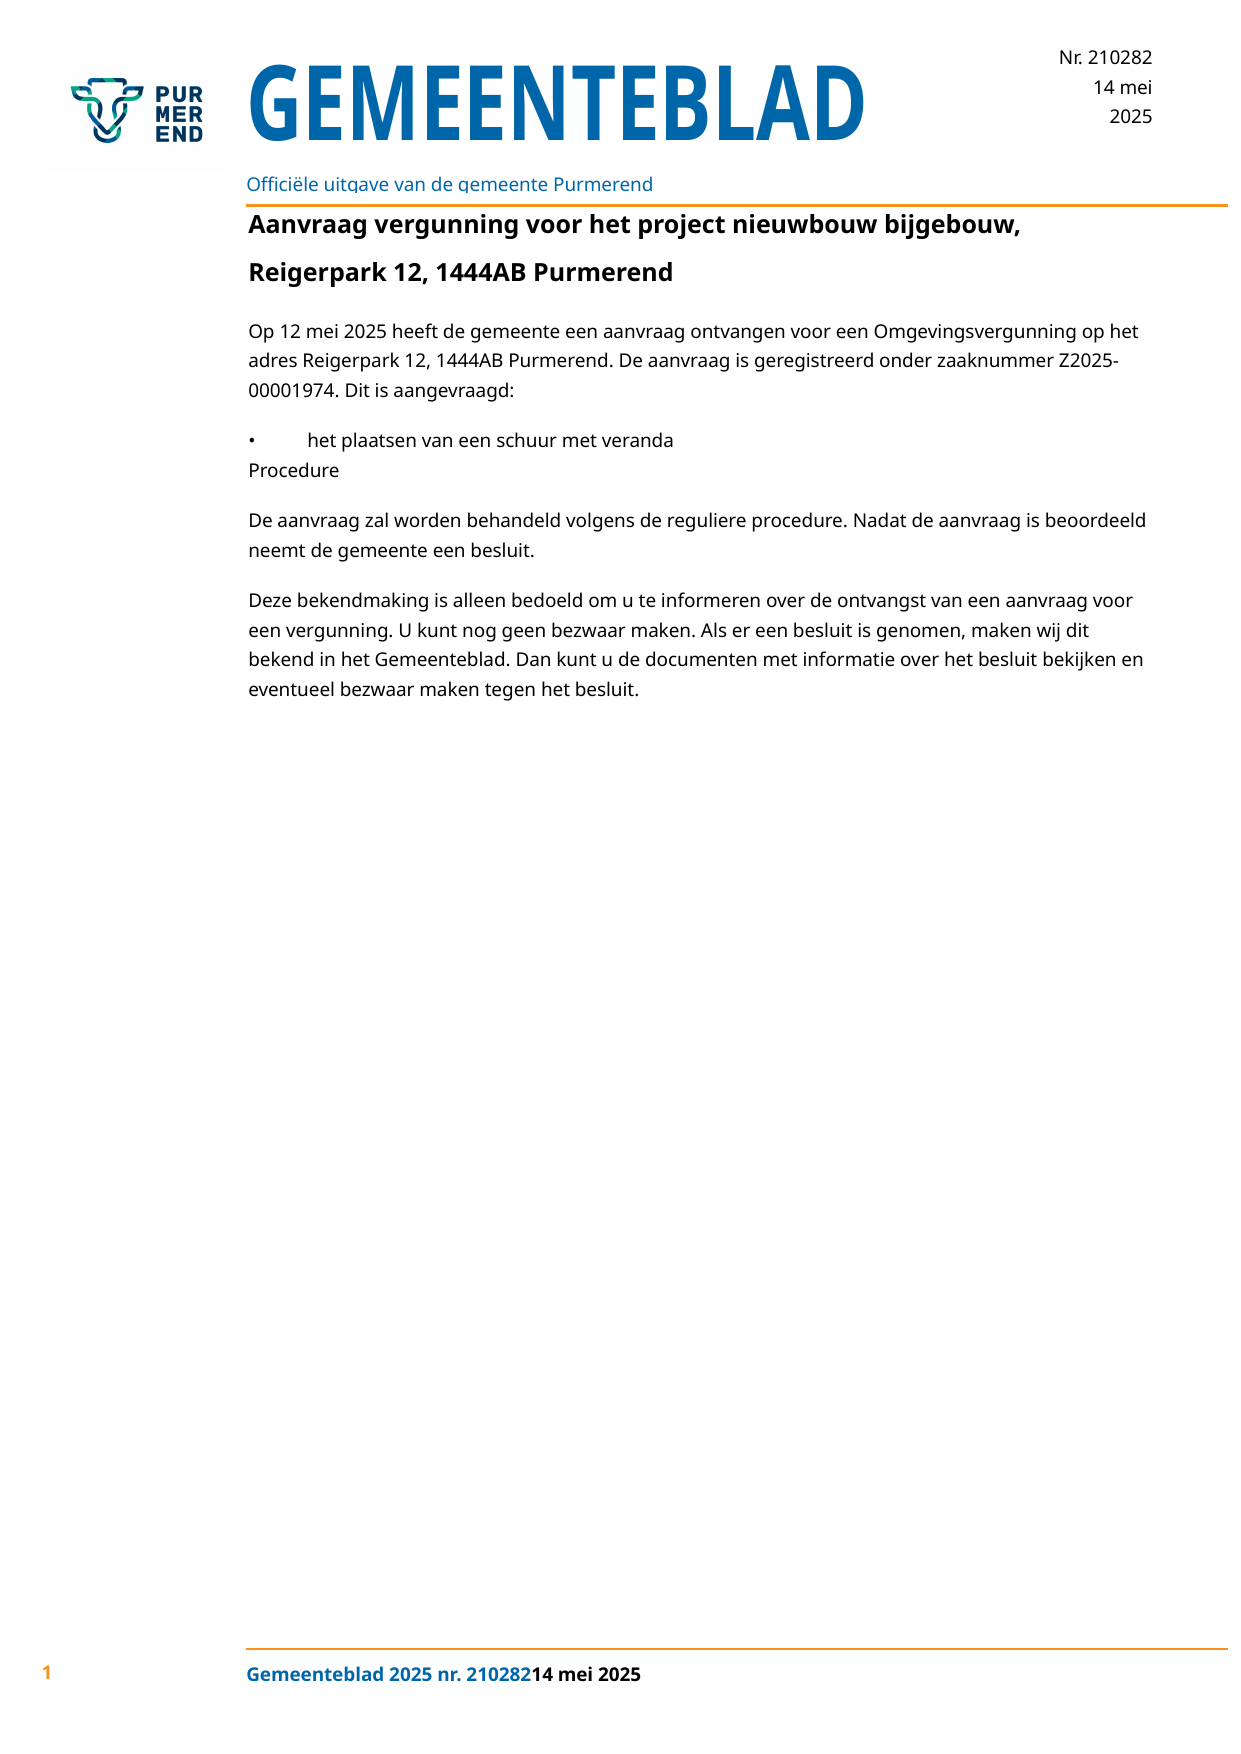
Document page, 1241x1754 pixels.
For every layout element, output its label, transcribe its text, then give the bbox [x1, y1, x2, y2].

text Aanvraag vergunning voor het project nieuwbouw bijgebouw, Reigerpark 12, 1444AB Purmerend [248, 207, 1152, 288]
list het plaatsen van een schuur met veranda [248, 427, 1152, 453]
picture [41, 47, 231, 172]
text Op 12 mei 2025 heeft de gemeente een aanvraag ontvangen voor een Omgevingsvergunning op het adres Reigerpark 12, 1444AB Purmerend. De aanvraag is geregistreerd onder zaaknummer Z2025-00001974. Dit is aangevraagd: [248, 318, 1152, 403]
text Procedure [248, 457, 1152, 483]
text Deze bekendmaking is alleen bedoeld om u te informeren over de ontvangst van een aanvraag voor een vergunning. U kunt nog geen bezwaar maken. Als er een besluit is genomen, maken wij dit bekend in het Gemeenteblad. Dan kunt u de documenten met informatie over het besluit bekijken en eventueel bezwaar maken tegen het besluit. [248, 587, 1152, 702]
text De aanvraag zal worden behandeld volgens de reguliere procedure. Nadat de aanvraag is beoordeeld neemt de gemeente een besluit. [248, 507, 1152, 563]
